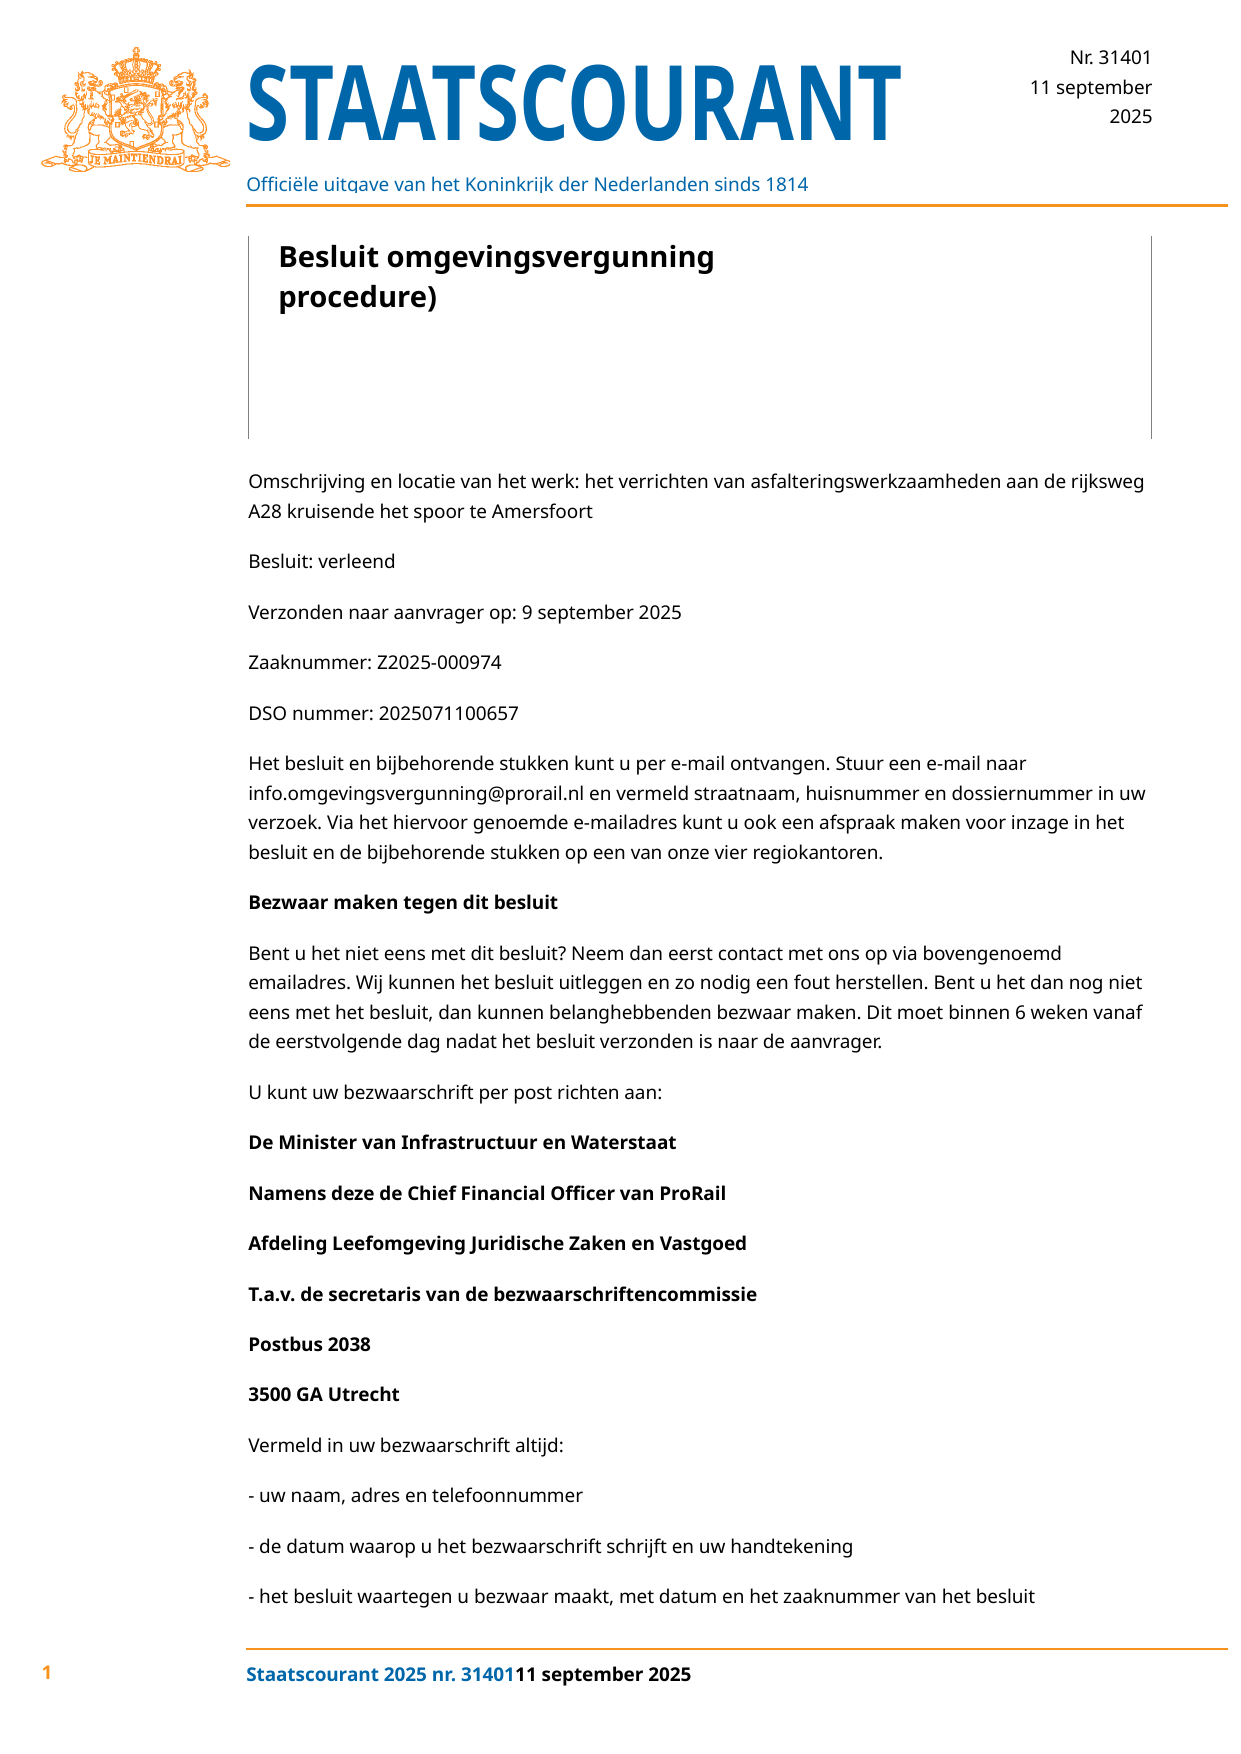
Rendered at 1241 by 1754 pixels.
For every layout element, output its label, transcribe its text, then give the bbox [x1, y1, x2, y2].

table_header [850, 236, 912, 413]
table_header [850, 414, 1151, 439]
text Vermeld in uw bezwaarschrift altijd: [248, 1432, 1152, 1458]
text U kunt uw bezwaarschrift per post richten aan: [248, 1079, 1152, 1105]
text Bent u het niet eens met dit besluit? Neem dan eerst contact met ons op via bovengenoemd emailadres. Wij kunnen het besluit uitleggen en zo nodig een fout herstellen. Bent u het dan nog niet eens met het besluit, dan kunnen belanghebbenden bezwaar maken. Dit moet binnen 6 weken vanaf de eerstvolgende dag nadat het besluit verzonden is naar de aanvrager. [248, 940, 1152, 1054]
text Zaaknummer: Z2025-000974 [248, 649, 1152, 675]
text Postbus 2038 [248, 1331, 1152, 1357]
text Besluit: verleend [248, 549, 1152, 574]
text Verzonden naar aanvrager op: 9 september 2025 [248, 599, 1152, 625]
picture [41, 47, 231, 172]
text T.a.v. de secretaris van de bezwaarschriftencommissie [248, 1281, 1152, 1306]
text De Minister van Infrastructuur en Waterstaat [248, 1129, 1152, 1155]
text 3500 GA Utrecht [248, 1382, 1152, 1407]
table_header [1090, 236, 1151, 413]
text Bezwaar maken tegen dit besluit [248, 889, 1152, 915]
text - het besluit waartegen u bezwaar maakt, met datum en het zaaknummer van het besluit [248, 1583, 1152, 1609]
table_header Besluit omgevingsvergunning procedure) [249, 236, 850, 439]
text Afdeling Leefomgeving Juridische Zaken en Vastgoed [248, 1230, 1152, 1256]
text Omschrijving en locatie van het werk: het verrichten van asfalteringswerkzaamheden aan de rijksweg A28 kruisende het spoor te Amersfoort [248, 469, 1152, 524]
text - uw naam, adres en telefoonnummer [248, 1482, 1152, 1508]
text Het besluit en bijbehorende stukken kunt u per e-mail ontvangen. Stuur een e-mail naar info.omgevingsvergunning@prorail.nl en vermeld straatnaam, huisnummer en dossiernummer in uw verzoek. Via het hiervoor genoemde e-mailadres kunt u ook een afspraak maken voor inzage in het besluit en de bijbehorende stukken op een van onze vier regiokantoren. [248, 750, 1152, 865]
picture [912, 236, 1090, 414]
text Namens deze de Chief Financial Officer van ProRail [248, 1180, 1152, 1206]
text DSO nummer: 2025071100657 [248, 700, 1152, 726]
text - de datum waarop u het bezwaarschrift schrijft en uw handtekening [248, 1533, 1152, 1558]
